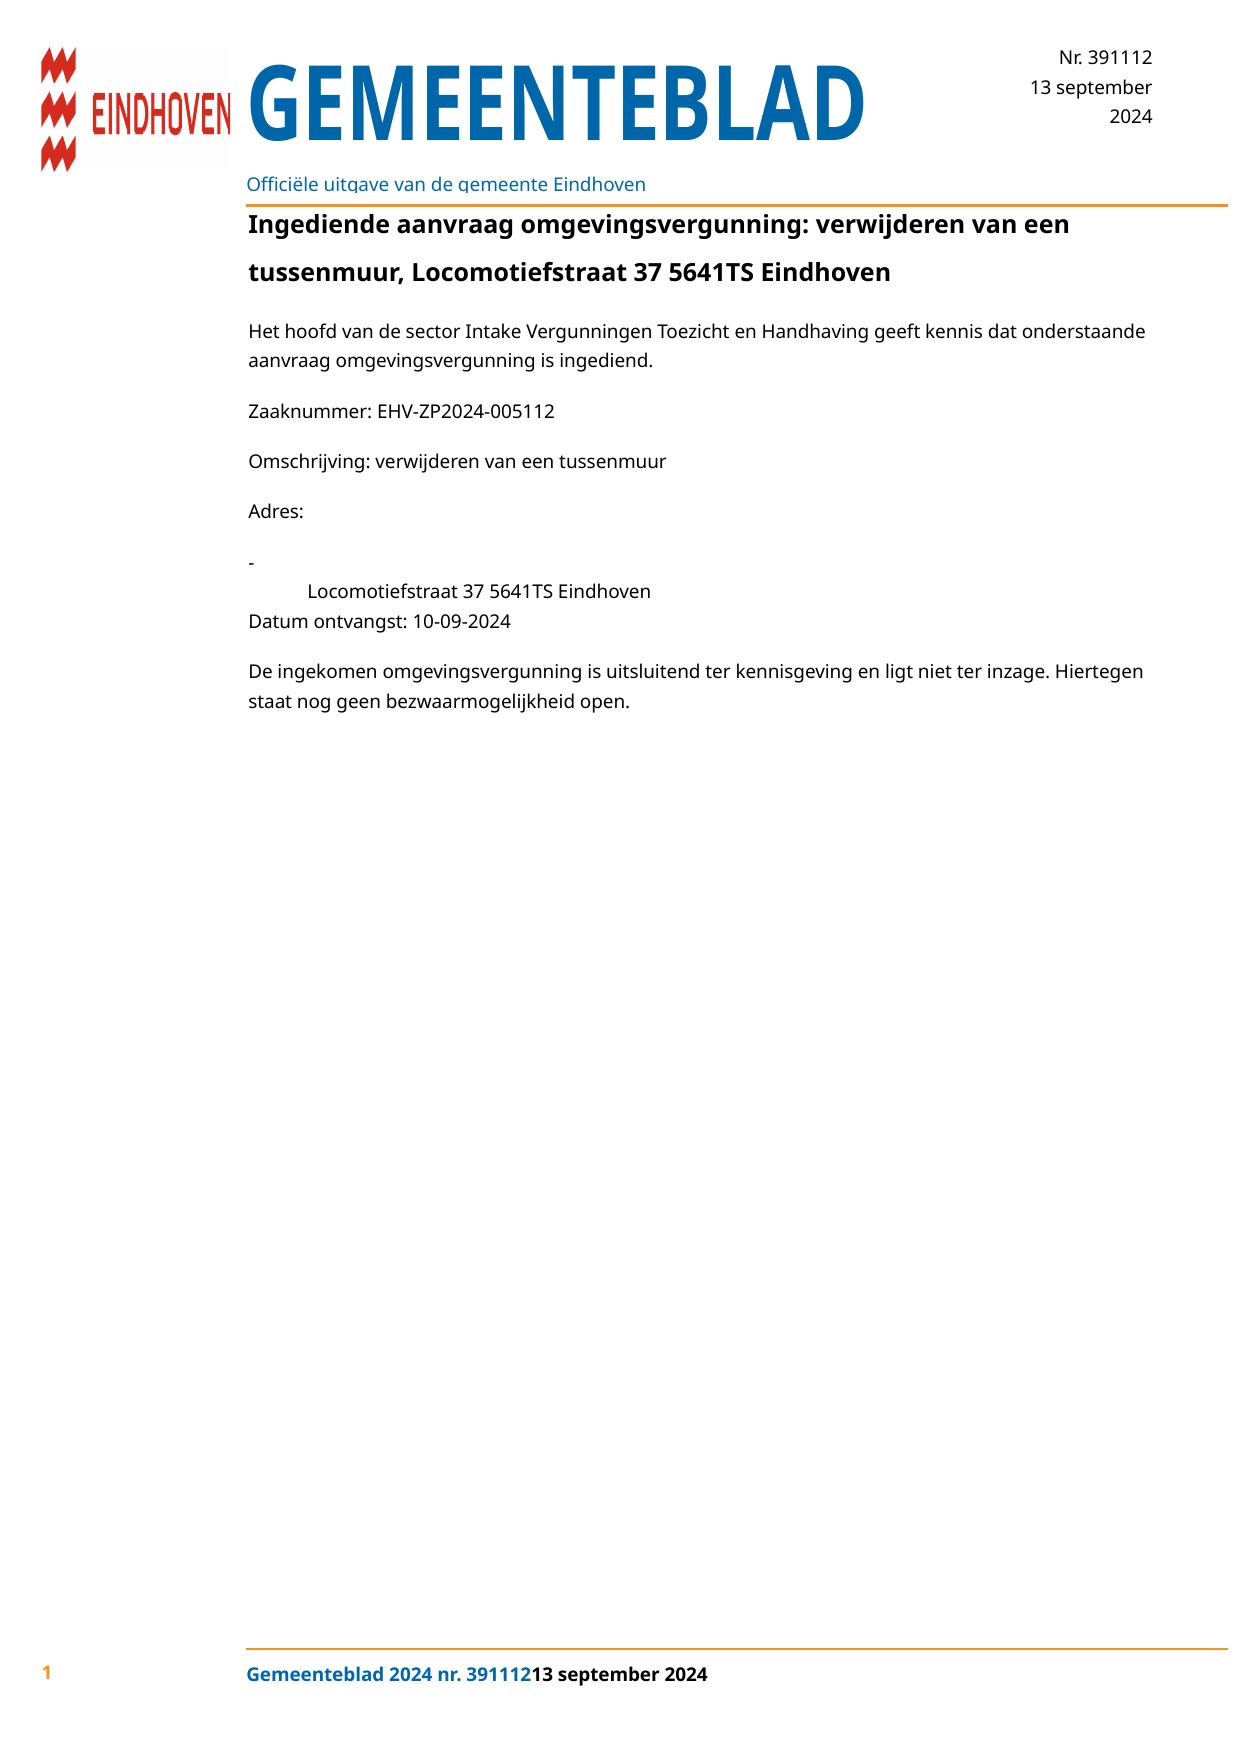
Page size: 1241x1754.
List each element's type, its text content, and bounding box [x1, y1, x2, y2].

text De ingekomen omgevingsvergunning is uitsluitend ter kennisgeving en ligt niet ter inzage. Hiertegen staat nog geen bezwaarmogelijkheid open. [248, 659, 1152, 714]
text Adres: [248, 499, 1152, 524]
picture [41, 47, 231, 172]
list Locomotiefstraat 37 5641TS Eindhoven [248, 579, 1152, 604]
text Datum ontvangst: 10-09-2024 [248, 608, 1152, 634]
text Zaaknummer: EHV-ZP2024-005112 [248, 398, 1152, 424]
text Ingediende aanvraag omgevingsvergunning: verwijderen van een tussenmuur, Locomotiefstraat 37 5641TS Eindhoven [248, 207, 1152, 288]
text Het hoofd van de sector Intake Vergunningen Toezicht en Handhaving geeft kennis dat onderstaande aanvraag omgevingsvergunning is ingediend. [248, 318, 1152, 373]
text Omschrijving: verwijderen van een tussenmuur [248, 448, 1152, 474]
